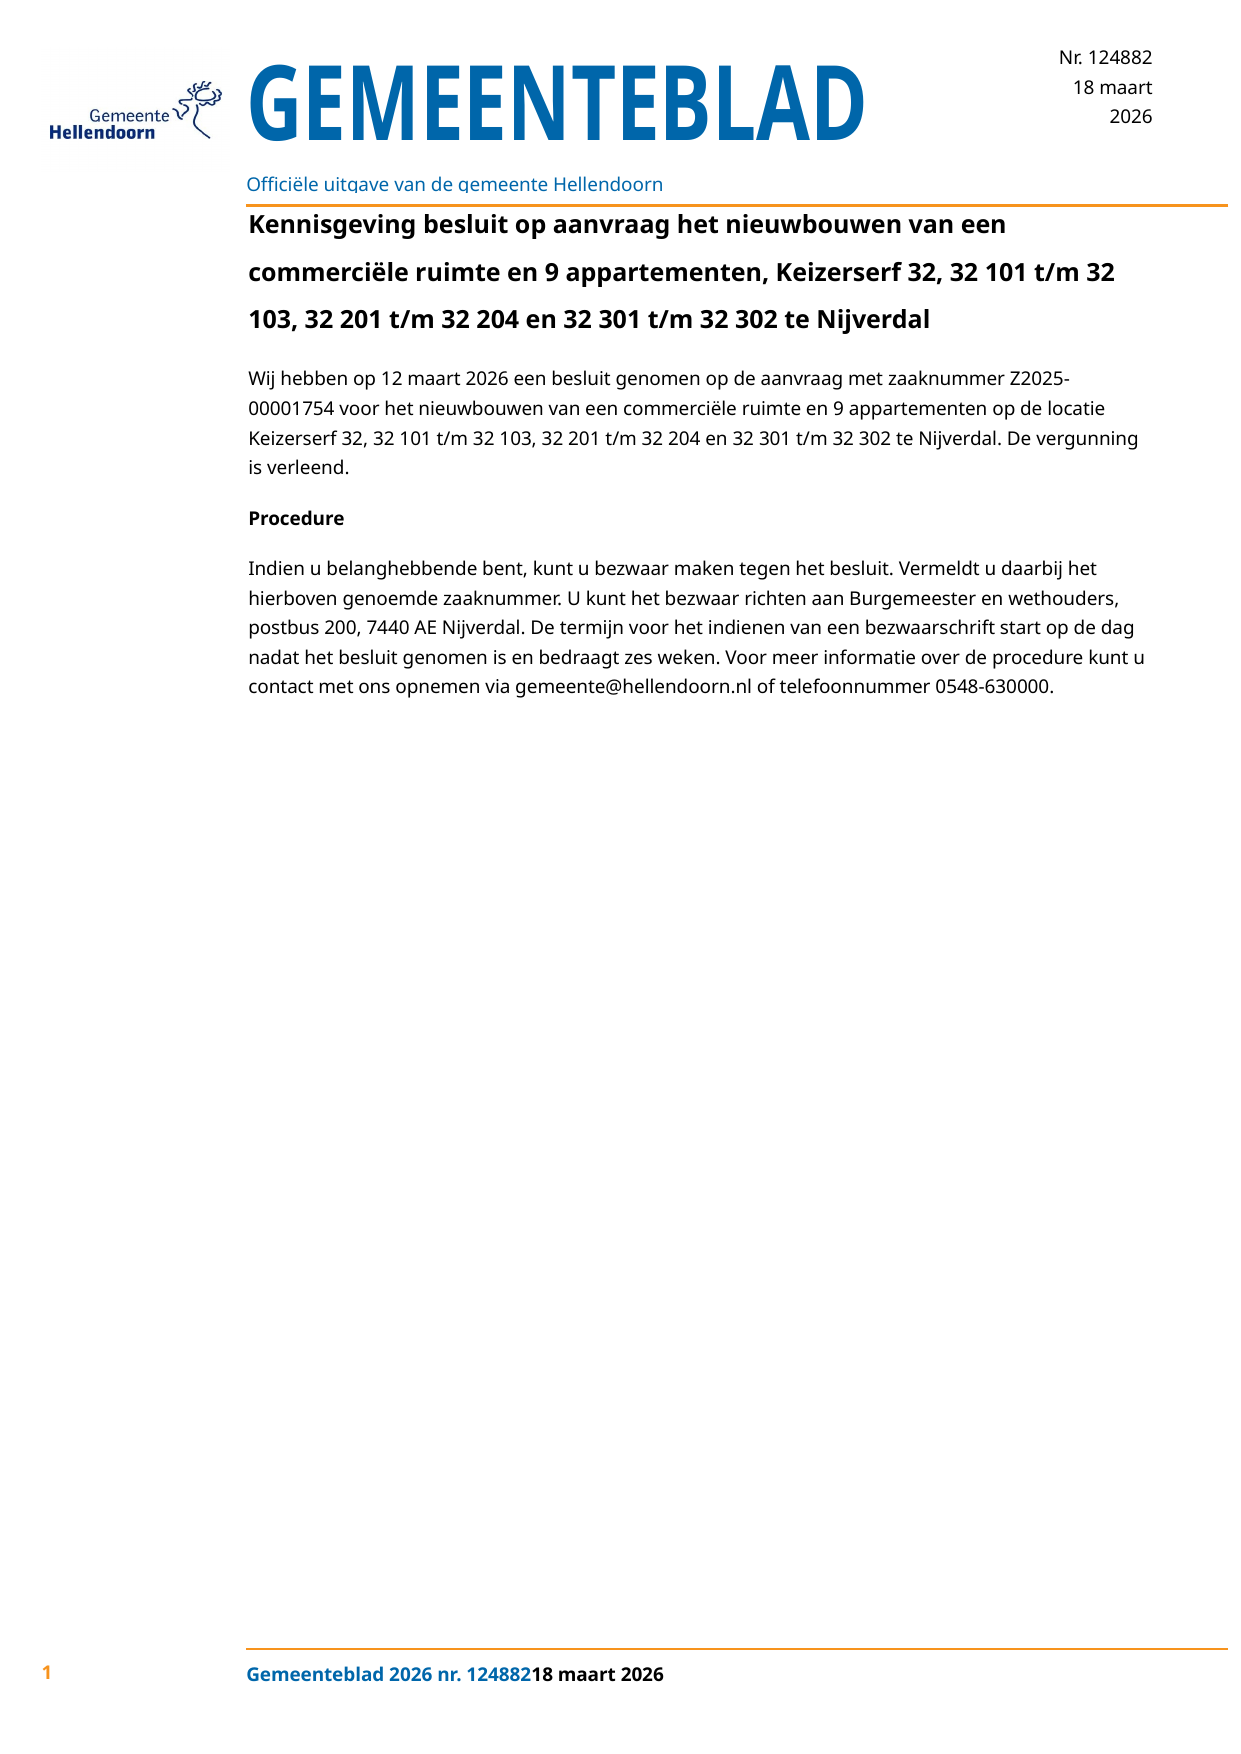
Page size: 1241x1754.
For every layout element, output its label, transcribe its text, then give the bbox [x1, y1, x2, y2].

text Indien u belanghebbende bent, kunt u bezwaar maken tegen het besluit. Vermeldt u daarbij het hierboven genoemde zaaknummer. U kunt het bezwaar richten aan Burgemeester en wethouders, postbus 200, 7440 AE Nijverdal. De termijn voor het indienen van een bezwaarschrift start op de dag nadat het besluit genomen is en bedraagt zes weken. Voor meer informatie over de procedure kunt u contact met ons opnemen via gemeente@hellendoorn.nl of telefoonnummer 0548-630000. [248, 555, 1152, 699]
text Wij hebben op 12 maart 2026 een besluit genomen op de aanvraag met zaaknummer Z2025-00001754 voor het nieuwbouwen van een commerciële ruimte en 9 appartementen op de locatie Keizerserf 32, 32 101 t/m 32 103, 32 201 t/m 32 204 en 32 301 t/m 32 302 te Nijverdal. De vergunning is verleend. [248, 366, 1152, 480]
picture [41, 47, 231, 172]
text Procedure [248, 505, 1152, 530]
text Kennisgeving besluit op aanvraag het nieuwbouwen van een commerciële ruimte en 9 appartementen, Keizerserf 32, 32 101 t/m 32 103, 32 201 t/m 32 204 en 32 301 t/m 32 302 te Nijverdal [248, 207, 1152, 336]
